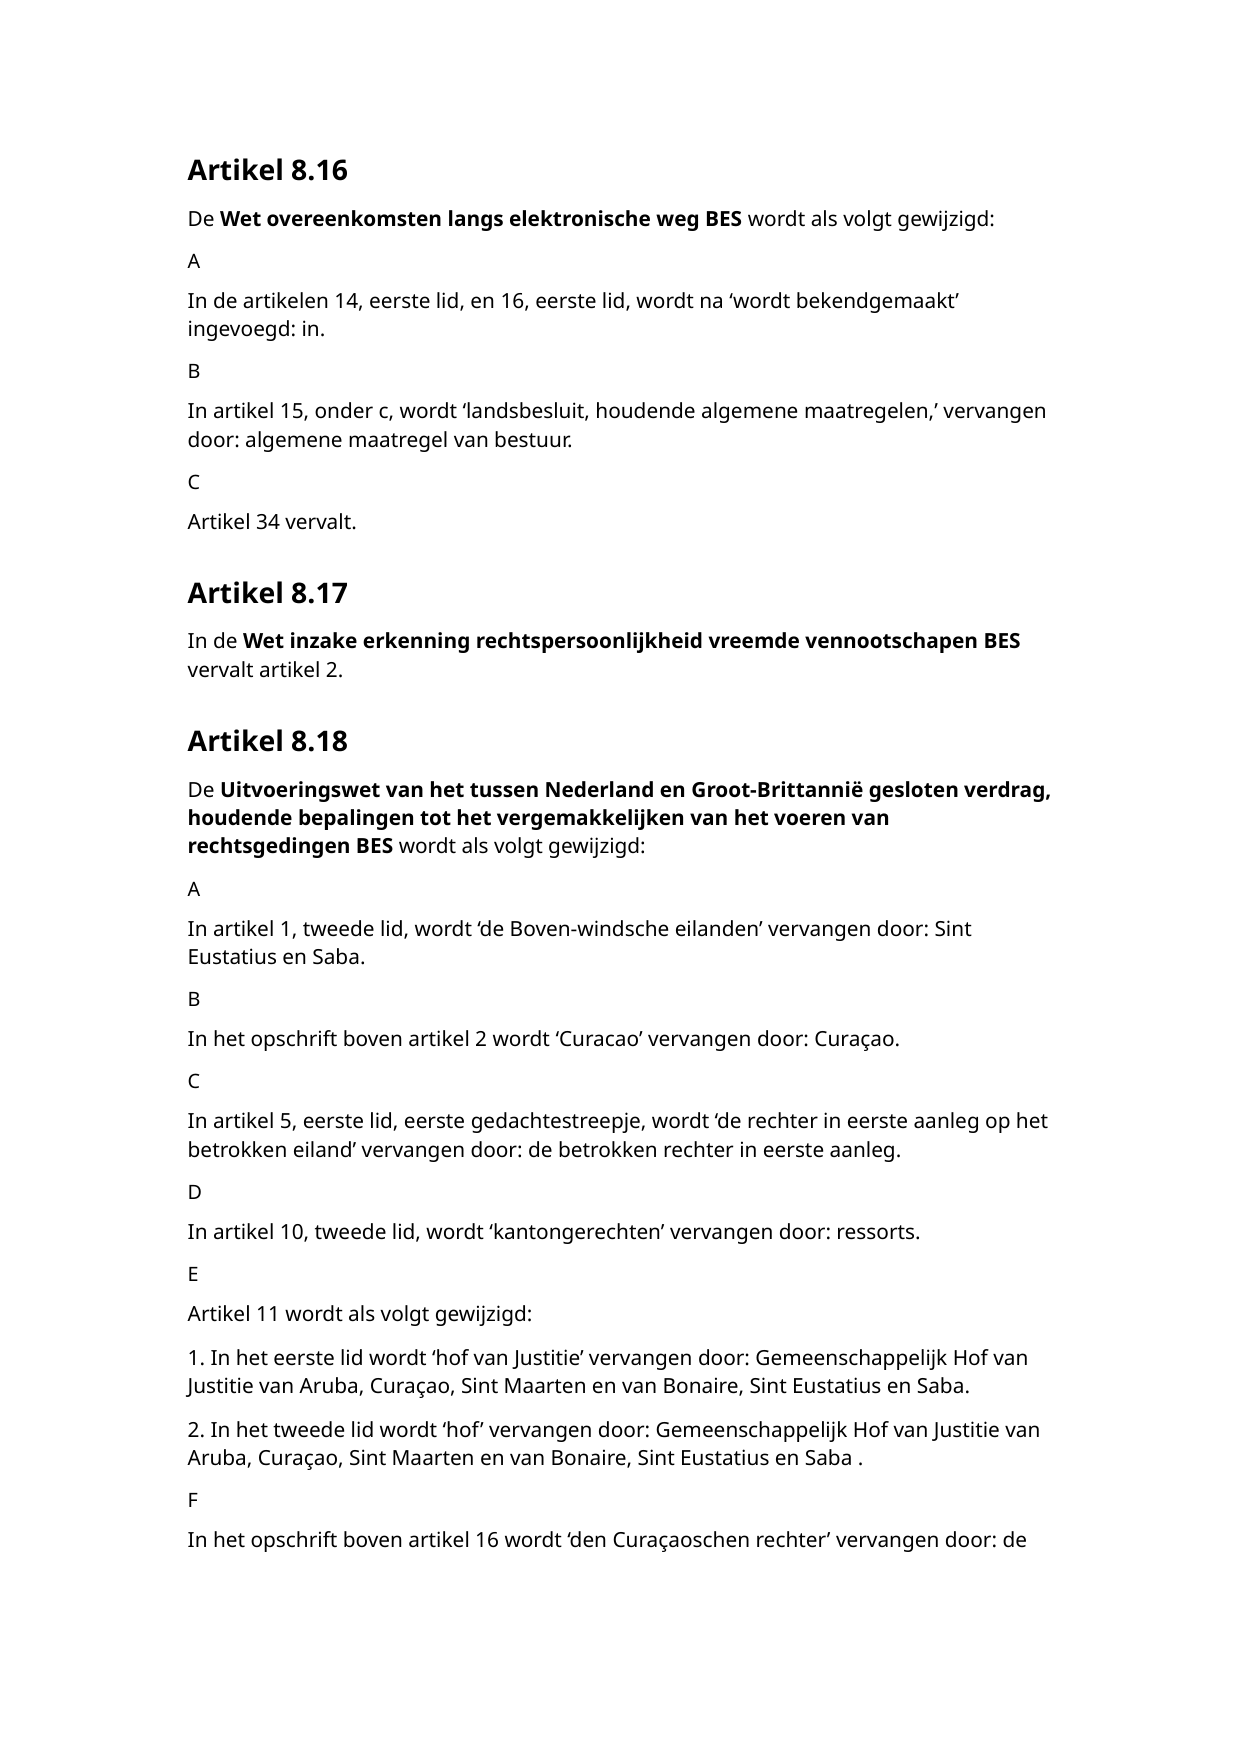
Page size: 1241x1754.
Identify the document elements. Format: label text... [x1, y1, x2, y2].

text A [187, 247, 1053, 274]
text A [187, 875, 1053, 902]
text In artikel 15, onder c, wordt ‘landsbesluit, houdende algemene maatregelen,’ vervangen door: algemene maatregel van bestuur. [187, 396, 1053, 453]
text In het opschrift boven artikel 16 wordt ‘den Curaçaoschen rechter’ vervangen door: de [187, 1525, 1053, 1554]
text B [187, 358, 1053, 385]
text C [187, 1068, 1053, 1095]
text In de Wet inzake erkenning rechtspersoonlijkheid vreemde vennootschapen BES vervalt artikel 2. [187, 627, 1053, 683]
text De Uitvoeringswet van het tussen Nederland en Groot-Brittannië gesloten verdrag, houdende bepalingen tot het vergemakkelijken van het voeren van rechtsgedingen BES wordt als volgt gewijzigd: [187, 775, 1053, 860]
subtitle Artikel 8.16 [187, 150, 1053, 189]
text Artikel 11 wordt als volgt gewijzigd: [187, 1299, 1053, 1328]
subtitle Artikel 8.17 [187, 573, 1053, 612]
text De Wet overeenkomsten langs elektronische weg BES wordt als volgt gewijzigd: [187, 204, 1053, 232]
text 1. In het eerste lid wordt ‘hof van Justitie’ vervangen door: Gemeenschappelijk Hof van Justitie van Aruba, Curaçao, Sint Maarten en van Bonaire, Sint Eustatius en Saba. [187, 1343, 1053, 1400]
text In artikel 1, tweede lid, wordt ‘de Boven-windsche eilanden’ vervangen door: Sint Eustatius en Saba. [187, 914, 1053, 971]
subtitle Artikel 8.18 [187, 721, 1053, 760]
text In artikel 10, tweede lid, wordt ‘kantongerechten’ vervangen door: ressorts. [187, 1217, 1053, 1246]
text In artikel 5, eerste lid, eerste gedachtestreepje, wordt ‘de rechter in eerste aanleg op het betrokken eiland’ vervangen door: de betrokken rechter in eerste aanleg. [187, 1107, 1053, 1163]
text C [187, 468, 1053, 495]
text In de artikelen 14, eerste lid, en 16, eerste lid, wordt na ‘wordt bekendgemaakt’ ingevoegd: in. [187, 286, 1053, 343]
text F [187, 1487, 1053, 1513]
text In het opschrift boven artikel 2 wordt ‘Curacao’ vervangen door: Curaçao. [187, 1024, 1053, 1053]
text D [187, 1178, 1053, 1205]
text E [187, 1261, 1053, 1288]
text 2. In het tweede lid wordt ‘hof’ vervangen door: Gemeenschappelijk Hof van Justitie van Aruba, Curaçao, Sint Maarten en van Bonaire, Sint Eustatius en Saba . [187, 1415, 1053, 1472]
text Artikel 34 vervalt. [187, 507, 1053, 536]
text B [187, 986, 1053, 1013]
